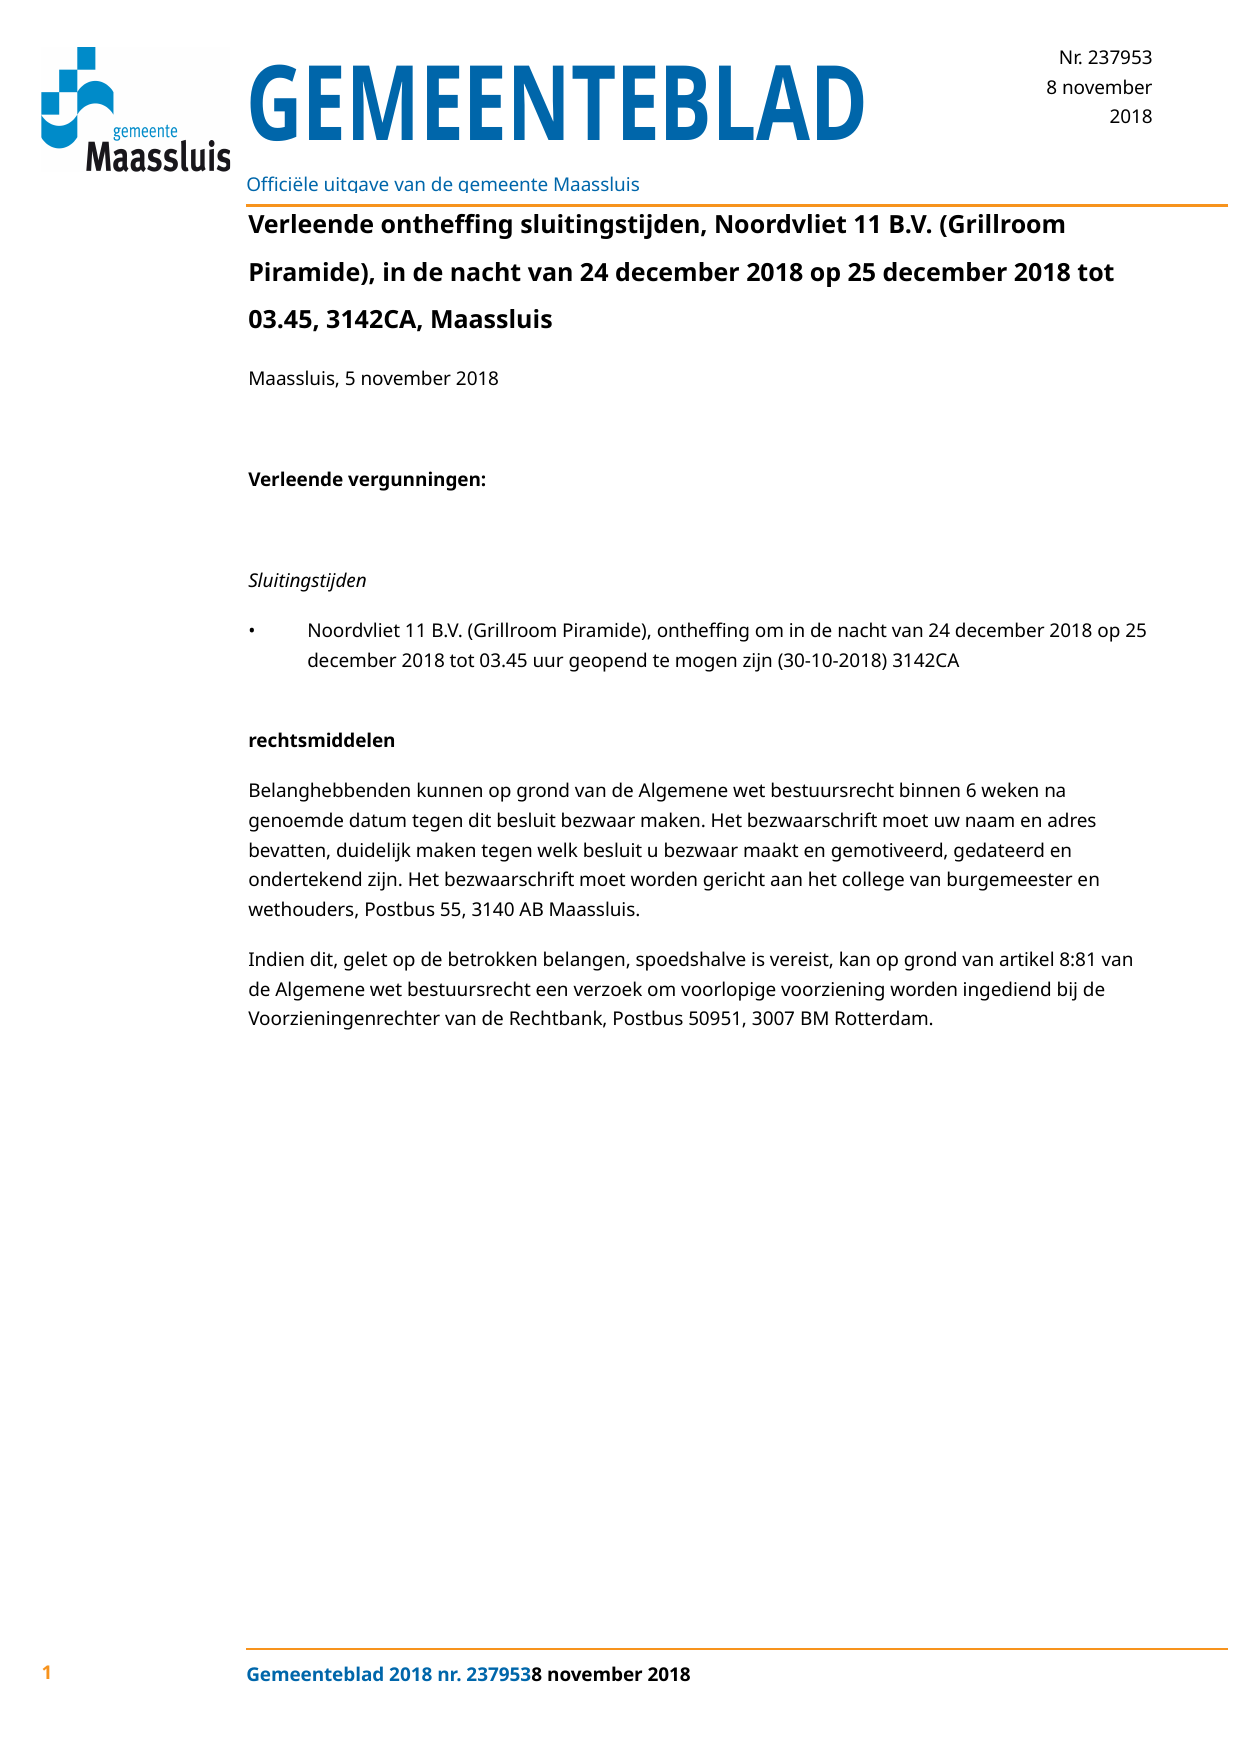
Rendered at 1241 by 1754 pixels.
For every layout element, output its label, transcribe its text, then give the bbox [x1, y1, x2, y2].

text Indien dit, gelet op de betrokken belangen, spoedshalve is vereist, kan op grond van artikel 8:81 van de Algemene wet bestuursrecht een verzoek om voorlopige voorziening worden ingediend bij de Voorzieningenrechter van de Rechtbank, Postbus 50951, 3007 BM Rotterdam. [248, 946, 1152, 1031]
picture [41, 47, 231, 172]
text Verleende vergunningen: [248, 466, 1152, 492]
text Verleende ontheffing sluitingstijden, Noordvliet 11 B.V. (Grillroom Piramide), in de nacht van 24 december 2018 op 25 december 2018 tot 03.45, 3142CA, Maassluis [248, 207, 1152, 336]
picture [41, 47, 77, 92]
text Belanghebbenden kunnen op grond van de Algemene wet bestuursrecht binnen 6 weken na genoemde datum tegen dit besluit bezwaar maken. Het bezwaarschrift moet uw naam en adres bevatten, duidelijk maken tegen welk besluit u bezwaar maakt en gemotiveerd, gedateerd en ondertekend zijn. Het bezwaarschrift moet worden gericht aan het college van burgemeester en wethouders, Postbus 55, 3140 AB Maassluis. [248, 778, 1152, 922]
text Sluitingstijden [248, 567, 1152, 593]
text rechtsmiddelen [248, 727, 1152, 753]
text Maassluis, 5 november 2018 [248, 366, 1152, 391]
list Noordvliet 11 B.V. (Grillroom Piramide), ontheffing om in de nacht van 24 december 2018 op 25 december 2018 tot 03.45 uur geopend te mogen zijn (30-10-2018) 3142CA [248, 618, 1152, 673]
